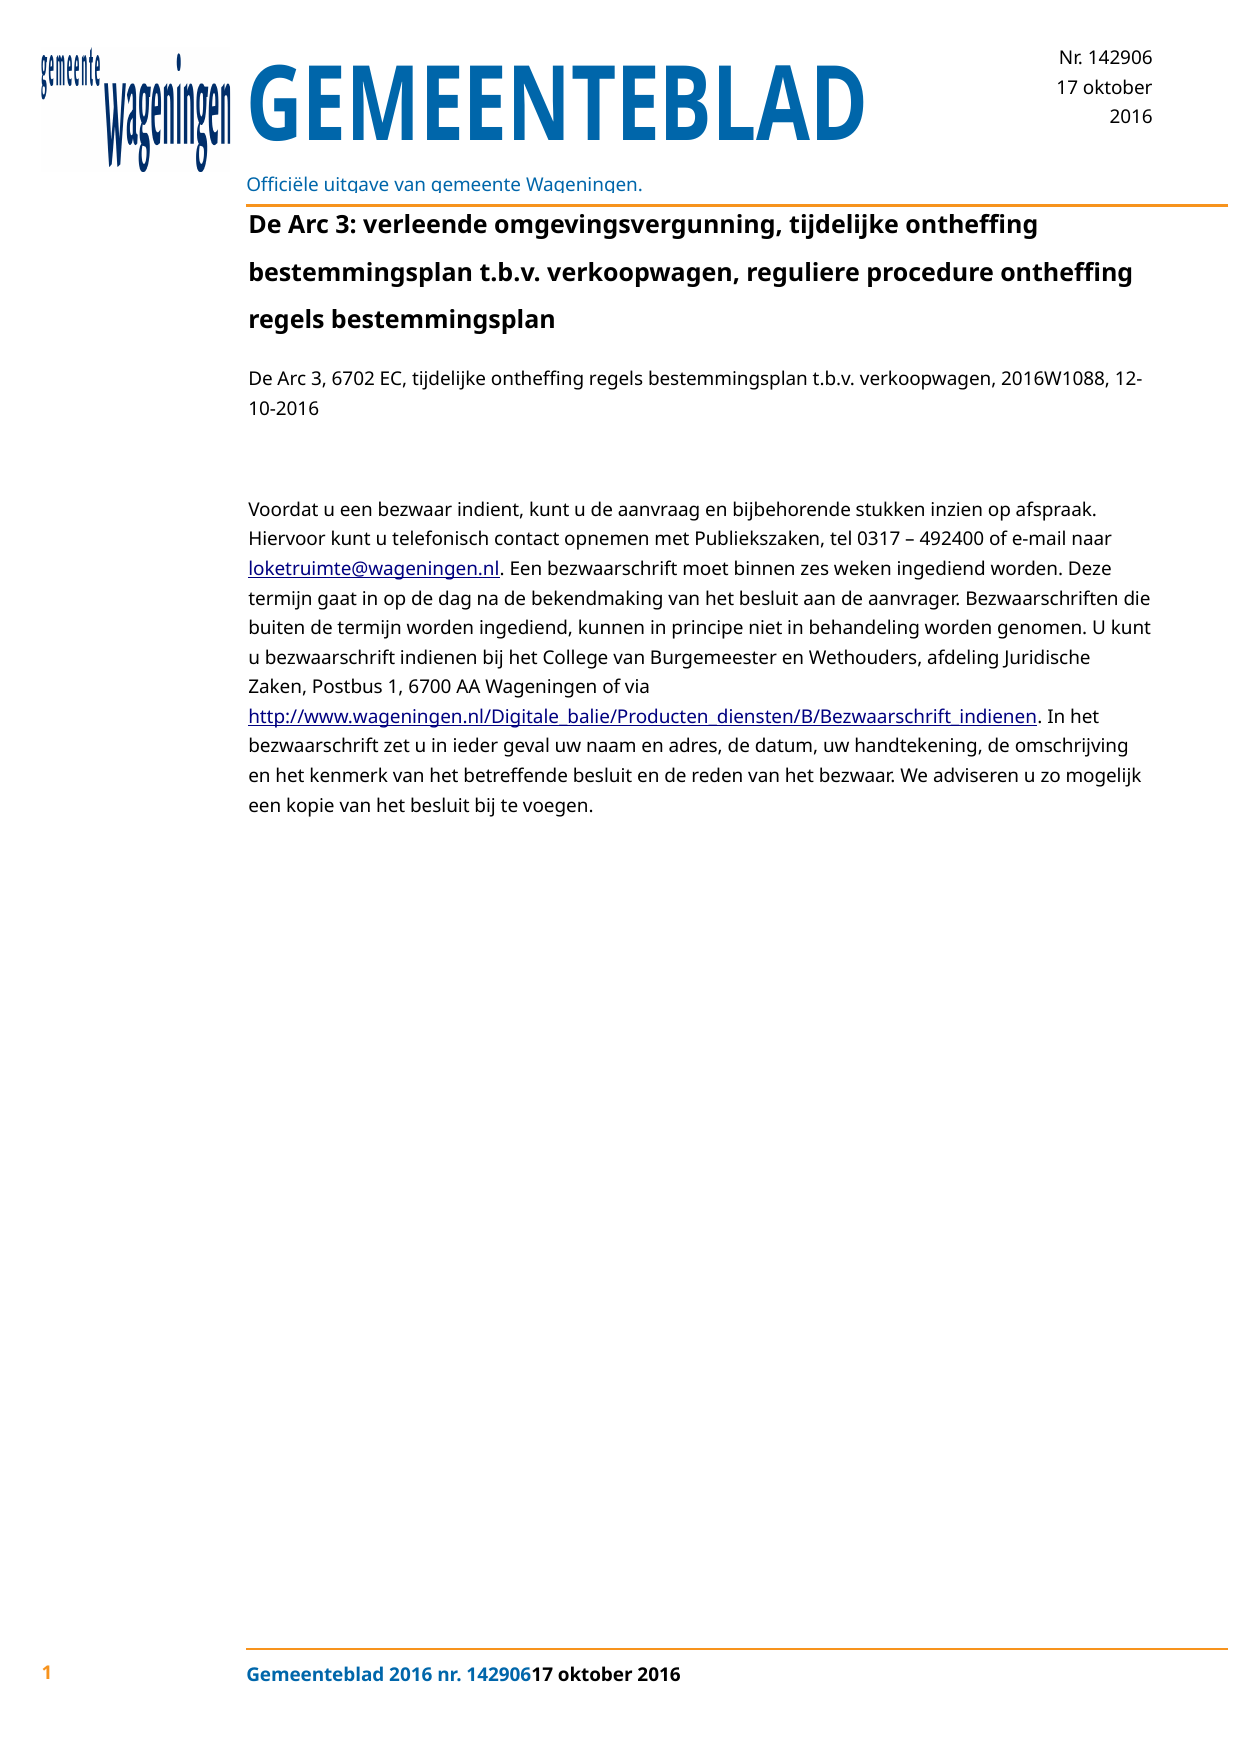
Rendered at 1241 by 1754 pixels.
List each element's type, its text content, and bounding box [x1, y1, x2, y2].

picture [41, 47, 231, 172]
text De Arc 3, 6702 EC, tijdelijke ontheffing regels bestemmingsplan t.b.v. verkoopwagen, 2016W1088, 12-10-2016 [248, 366, 1152, 421]
text Voordat u een bezwaar indient, kunt u de aanvraag en bijbehorende stukken inzien op afspraak. Hiervoor kunt u telefonisch contact opnemen met Publiekszaken, tel 0317 – 492400 of e-mail naar loketruimte@wageningen.nl. Een bezwaarschrift moet binnen zes weken ingediend worden. Deze termijn gaat in op de dag na de bekendmaking van het besluit aan de aanvrager. Bezwaarschriften die buiten de termijn worden ingediend, kunnen in principe niet in behandeling worden genomen. U kunt u bezwaarschrift indienen bij het College van Burgemeester en Wethouders, afdeling Juridische Zaken, Postbus 1, 6700 AA Wageningen of via http://www.wageningen.nl/Digitale_balie/Producten_diensten/B/Bezwaarschrift_indienen. In het bezwaarschrift zet u in ieder geval uw naam en adres, de datum, uw handtekening, de omschrijving en het kenmerk van het betreffende besluit en de reden van het bezwaar. We adviseren u zo mogelijk een kopie van het besluit bij te voegen. [248, 496, 1152, 817]
text De Arc 3: verleende omgevingsvergunning, tijdelijke ontheffing bestemmingsplan t.b.v. verkoopwagen, reguliere procedure ontheffing regels bestemmingsplan [248, 207, 1152, 336]
